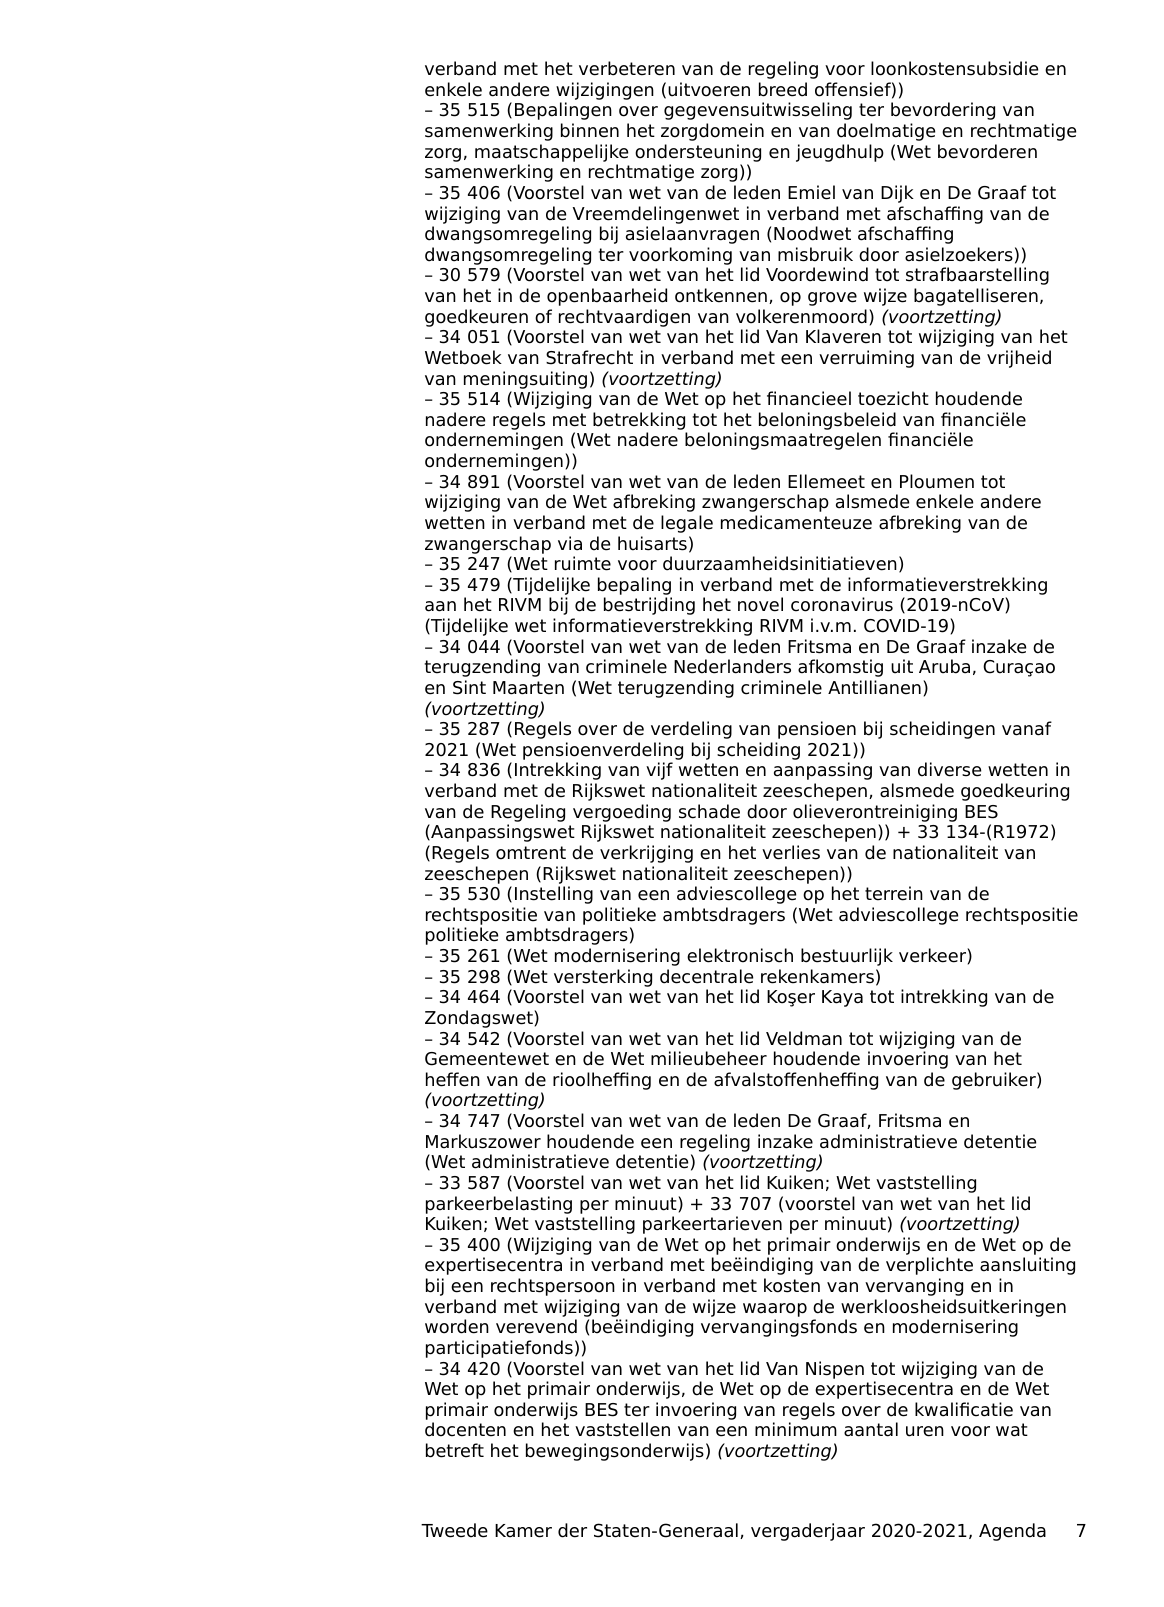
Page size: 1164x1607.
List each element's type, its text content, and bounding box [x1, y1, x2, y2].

table_cell – 30 579 (Voorstel van wet van het lid Voordewind tot strafbaarstelling van het in de openbaarheid ontkennen, op grove wijze bagatelliseren, goedkeuren of rechtvaardigen van volkerenmoord) (voortzetting) [418, 265, 1087, 327]
table_cell – 34 420 (Voorstel van wet van het lid Van Nispen tot wijziging van de Wet op het primair onderwijs, de Wet op de expertisecentra en de Wet primair onderwijs BES ter invoering van regels over de kwalificatie van docenten en het vaststellen van een minimum aantal uren voor wat betreft het bewegingsonderwijs) (voortzetting) [418, 1359, 1087, 1462]
table_cell [77, 100, 401, 183]
table_cell [401, 1359, 418, 1462]
table_cell – 35 530 (Instelling van een adviescollege op het terrein van de rechtspositie van politieke ambtsdragers (Wet adviescollege rechtspositie politieke ambtsdragers) [418, 884, 1087, 946]
table_cell [77, 1029, 401, 1111]
table_cell [401, 987, 418, 1028]
table_cell – 35 515 (Bepalingen over gegevensuitwisseling ter bevordering van samenwerking binnen het zorgdomein en van doelmatige en rechtmatige zorg, maatschappelijke ondersteuning en jeugdhulp (Wet bevorderen samenwerking en rechtmatige zorg)) [418, 100, 1087, 183]
table_cell [77, 1111, 401, 1173]
table_cell [401, 575, 418, 637]
table_cell [77, 554, 401, 575]
table_cell [77, 967, 401, 987]
table_cell [401, 760, 418, 884]
table_cell [77, 389, 401, 472]
table_cell [401, 389, 418, 472]
table_cell [401, 946, 418, 967]
table_cell [401, 59, 418, 100]
table_cell [401, 265, 418, 327]
table_cell [77, 760, 401, 884]
table_cell – 34 464 (Voorstel van wet van het lid Koşer Kaya tot intrekking van de Zondagswet) [418, 987, 1087, 1028]
table_cell [77, 1173, 401, 1235]
table_cell – 34 044 (Voorstel van wet van de leden Fritsma en De Graaf inzake de terugzending van criminele Nederlanders afkomstig uit Aruba, Curaçao en Sint Maarten (Wet terugzending criminele Antillianen) [418, 637, 1087, 698]
table_cell – 35 247 (Wet ruimte voor duurzaamheidsinitiatieven) [418, 554, 1087, 575]
table_cell [401, 967, 418, 987]
table_cell [401, 1111, 418, 1173]
table_cell [401, 327, 418, 389]
table_cell [77, 884, 401, 946]
table_cell [401, 719, 418, 760]
table_cell [77, 699, 401, 719]
table_cell – 35 400 (Wijziging van de Wet op het primair onderwijs en de Wet op de expertisecentra in verband met beëindiging van de verplichte aansluiting bij een rechtspersoon in verband met kosten van vervanging en in verband met wijziging van de wijze waarop de werkloosheidsuitkeringen worden verevend (beëindiging vervangingsfonds en modernisering participatiefonds)) [418, 1235, 1087, 1358]
table_cell [77, 575, 401, 637]
table_cell [401, 1029, 418, 1111]
table_cell [77, 719, 401, 760]
table_cell [401, 637, 418, 698]
table_cell – 35 298 (Wet versterking decentrale rekenkamers) [418, 967, 1087, 987]
table_cell [401, 1235, 418, 1358]
table_cell [77, 637, 401, 698]
table_cell [401, 183, 418, 265]
table_cell [77, 265, 401, 327]
table_cell [77, 987, 401, 1028]
table_cell [77, 327, 401, 389]
table_cell – 35 479 (Tijdelijke bepaling in verband met de informatieverstrekking aan het RIVM bij de bestrijding het novel coronavirus (2019-nCoV) (Tijdelijke wet informatieverstrekking RIVM i.v.m. COVID-19) [418, 575, 1087, 637]
table_cell – 35 287 (Regels over de verdeling van pensioen bij scheidingen vanaf 2021 (Wet pensioenverdeling bij scheiding 2021)) [418, 719, 1087, 760]
table_cell [401, 472, 418, 554]
table_cell – 35 261 (Wet modernisering elektronisch bestuurlijk verkeer) [418, 946, 1087, 967]
table_cell – 34 051 (Voorstel van wet van het lid Van Klaveren tot wijziging van het Wetboek van Strafrecht in verband met een verruiming van de vrijheid van meningsuiting) (voortzetting) [418, 327, 1087, 389]
table_cell – 34 747 (Voorstel van wet van de leden De Graaf, Fritsma en Markuszower houdende een regeling inzake administratieve detentie (Wet administratieve detentie) (voortzetting) [418, 1111, 1087, 1173]
table_cell [77, 946, 401, 967]
table_cell – 34 891 (Voorstel van wet van de leden Ellemeet en Ploumen tot wijziging van de Wet afbreking zwangerschap alsmede enkele andere wetten in verband met de legale medicamenteuze afbreking van de zwangerschap via de huisarts) [418, 472, 1087, 554]
table_cell [77, 1359, 401, 1462]
table_cell – 34 542 (Voorstel van wet van het lid Veldman tot wijziging van de Gemeentewet en de Wet milieubeheer houdende invoering van het heffen van de rioolheffing en de afvalstoffenheffing van de gebruiker) (voortzetting) [418, 1029, 1087, 1111]
table_cell – 34 836 (Intrekking van vijf wetten en aanpassing van diverse wetten in verband met de Rijkswet nationaliteit zeeschepen, alsmede goedkeuring van de Regeling vergoeding schade door olieverontreiniging BES (Aanpassingswet Rijkswet nationaliteit zeeschepen)) + 33 134-(R1972) (Regels omtrent de verkrijging en het verlies van de nationaliteit van zeeschepen (Rijkswet nationaliteit zeeschepen)) [418, 760, 1087, 884]
table_cell [77, 183, 401, 265]
table_cell [401, 699, 418, 719]
table_cell – 33 587 (Voorstel van wet van het lid Kuiken; Wet vaststelling parkeerbelasting per minuut) + 33 707 (voorstel van wet van het lid Kuiken; Wet vaststelling parkeertarieven per minuut) (voortzetting) [418, 1173, 1087, 1235]
table_cell – 35 514 (Wijziging van de Wet op het financieel toezicht houdende nadere regels met betrekking tot het beloningsbeleid van financiële ondernemingen (Wet nadere beloningsmaatregelen financiële ondernemingen)) [418, 389, 1087, 472]
table_cell [77, 472, 401, 554]
table_cell – 35 406 (Voorstel van wet van de leden Emiel van Dijk en De Graaf tot wijziging van de Vreemdelingenwet in verband met afschaffing van de dwangsomregeling bij asielaanvragen (Noodwet afschaffing dwangsomregeling ter voorkoming van misbruik door asielzoekers)) [418, 183, 1087, 265]
table_cell [77, 59, 401, 100]
table_cell [401, 554, 418, 575]
table_cell [401, 884, 418, 946]
table_cell [77, 1235, 401, 1358]
table_cell [401, 1173, 418, 1235]
table_cell [401, 100, 418, 183]
table_cell (voortzetting) [418, 699, 1087, 719]
table_cell verband met het verbeteren van de regeling voor loonkostensubsidie en enkele andere wijzigingen (uitvoeren breed offensief)) [418, 59, 1087, 100]
